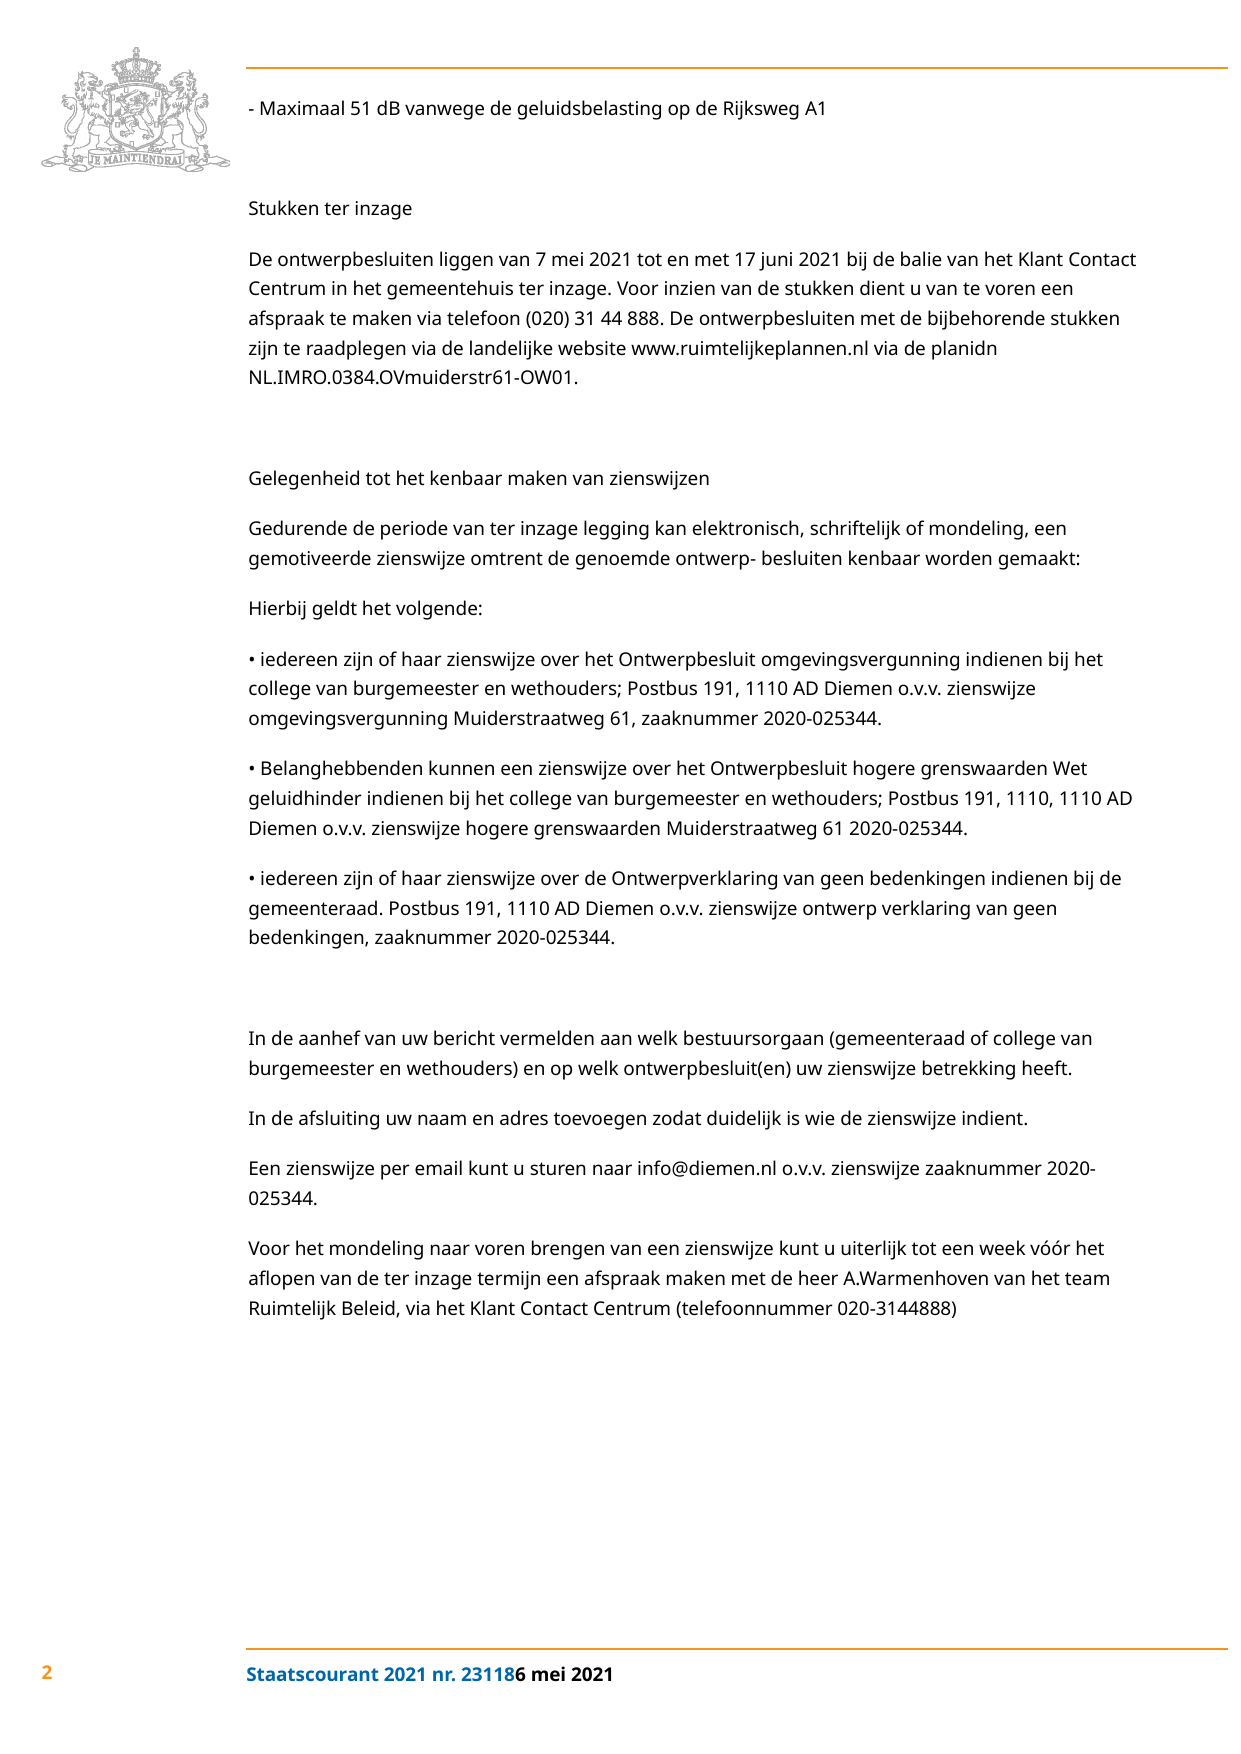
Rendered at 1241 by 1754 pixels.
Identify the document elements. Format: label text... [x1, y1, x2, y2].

text • iedereen zijn of haar zienswijze over het Ontwerpbesluit omgevingsvergunning indienen bij het college van burgemeester en wethouders; Postbus 191, 1110 AD Diemen o.v.v. zienswijze omgevingsvergunning Muiderstraatweg 61, zaaknummer 2020-025344. [248, 646, 1152, 731]
text Stukken ter inzage [248, 196, 1152, 221]
text - Maximaal 51 dB vanwege de geluidsbelasting op de Rijksweg A1 [248, 95, 1152, 121]
text In de aanhef van uw bericht vermelden aan welk bestuursorgaan (gemeenteraad of college van burgemeester en wethouders) en op welk ontwerpbesluit(en) uw zienswijze betrekking heeft. [248, 1025, 1152, 1081]
text • iedereen zijn of haar zienswijze over de Ontwerpverklaring van geen bedenkingen indienen bij de gemeenteraad. Postbus 191, 1110 AD Diemen o.v.v. zienswijze ontwerp verklaring van geen bedenkingen, zaaknummer 2020-025344. [248, 865, 1152, 950]
text Voor het mondeling naar voren brengen van een zienswijze kunt u uiterlijk tot een week vóór het aflopen van de ter inzage termijn een afspraak maken met de heer A.Warmenhoven van het team Ruimtelijk Beleid, via het Klant Contact Centrum (telefoonnummer 020-3144888) [248, 1236, 1152, 1321]
text Gedurende de periode van ter inzage legging kan elektronisch, schriftelijk of mondeling, een gemotiveerde zienswijze omtrent de genoemde ontwerp- besluiten kenbaar worden gemaakt: [248, 516, 1152, 571]
picture [41, 47, 231, 172]
text Een zienswijze per email kunt u sturen naar info@diemen.nl o.v.v. zienswijze zaaknummer 2020-025344. [248, 1156, 1152, 1211]
text Hierbij geldt het volgende: [248, 596, 1152, 621]
text Gelegenheid tot het kenbaar maken van zienswijzen [248, 465, 1152, 491]
text De ontwerpbesluiten liggen van 7 mei 2021 tot en met 17 juni 2021 bij de balie van het Klant Contact Centrum in het gemeentehuis ter inzage. Voor inzien van de stukken dient u van te voren een afspraak te maken via telefoon (020) 31 44 888. De ontwerpbesluiten met de bijbehorende stukken zijn te raadplegen via de landelijke website www.ruimtelijkeplannen.nl via de planidn NL.IMRO.0384.OVmuiderstr61-OW01. [248, 246, 1152, 390]
text • Belanghebbenden kunnen een zienswijze over het Ontwerpbesluit hogere grenswaarden Wet geluidhinder indienen bij het college van burgemeester en wethouders; Postbus 191, 1110, 1110 AD Diemen o.v.v. zienswijze hogere grenswaarden Muiderstraatweg 61 2020-025344. [248, 756, 1152, 841]
text In de afsluiting uw naam en adres toevoegen zodat duidelijk is wie de zienswijze indient. [248, 1105, 1152, 1131]
